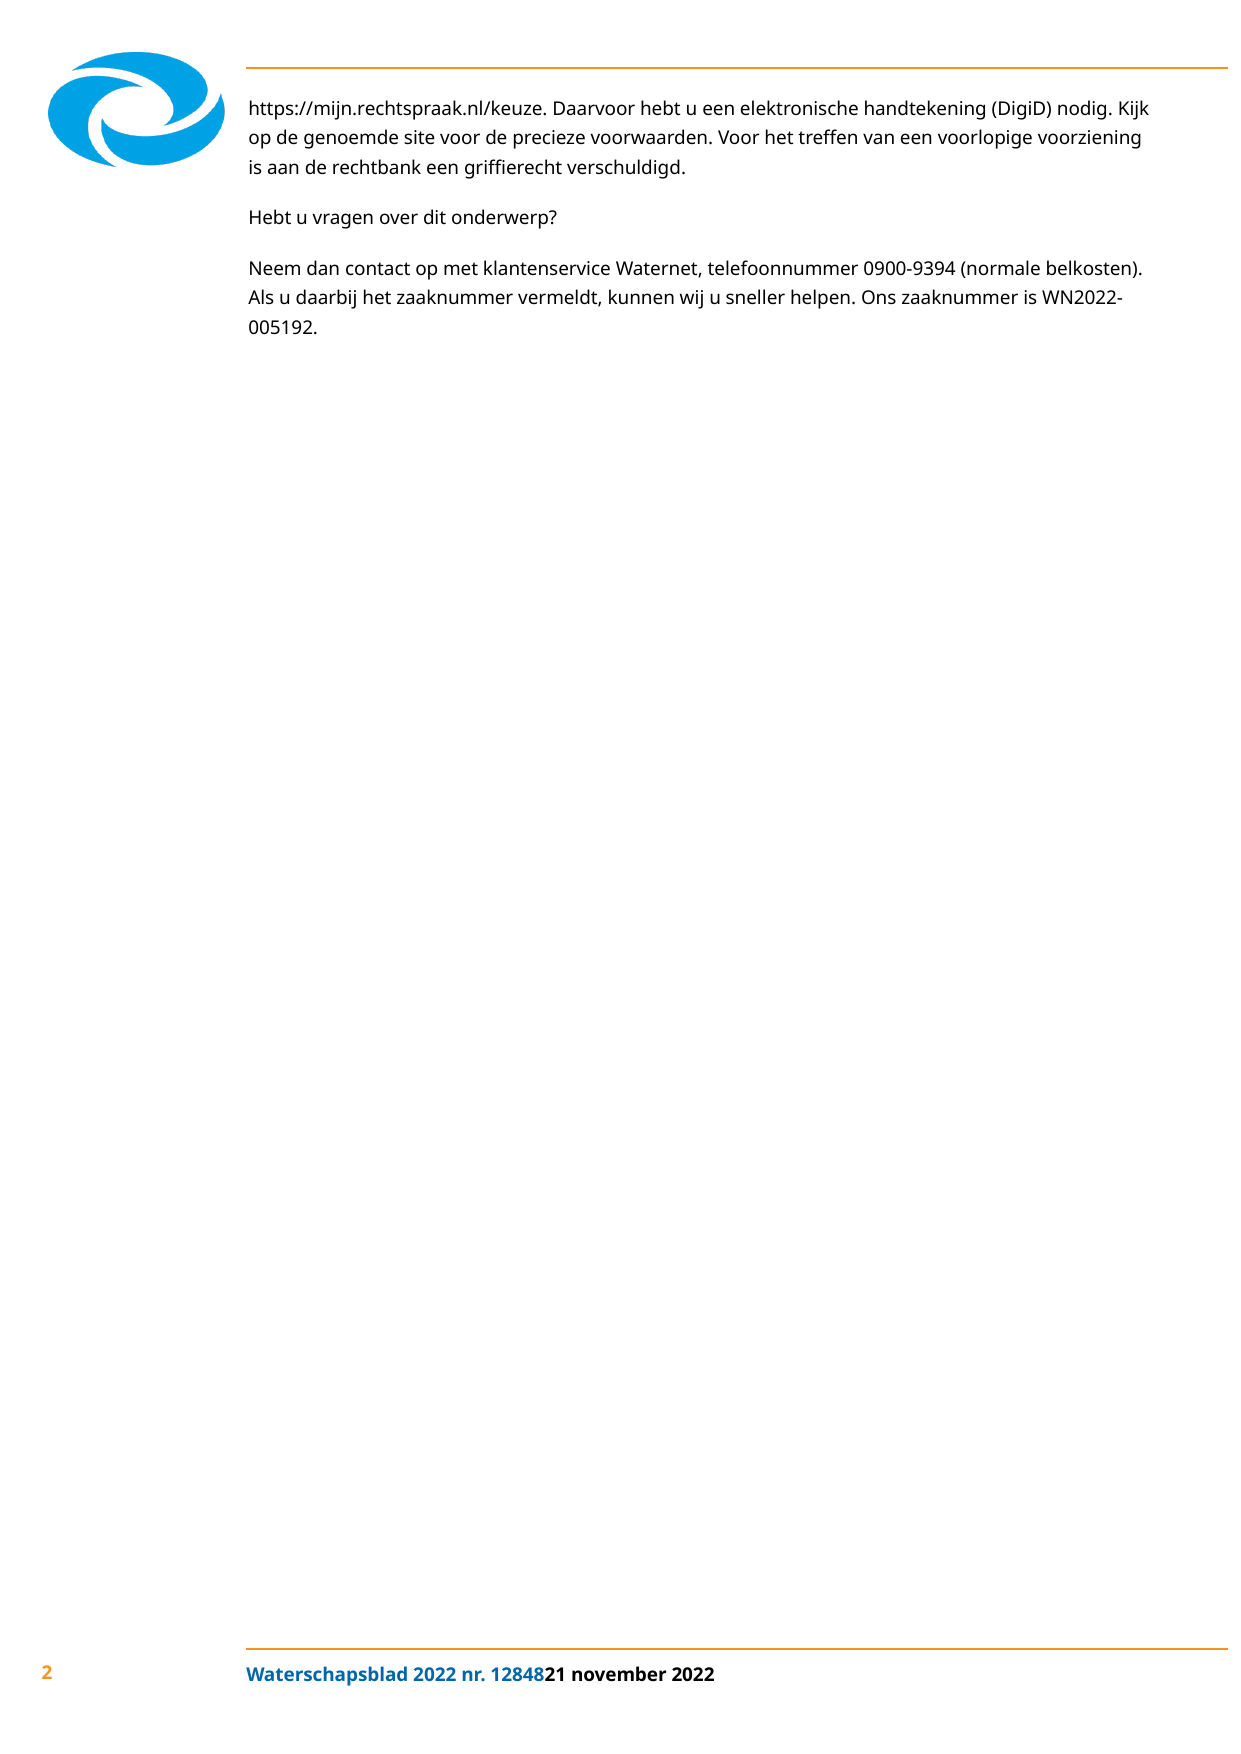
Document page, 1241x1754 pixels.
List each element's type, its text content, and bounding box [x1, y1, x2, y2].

text Neem dan contact op met klantenservice Waternet, telefoonnummer 0900-9394 (normale belkosten). Als u daarbij het zaaknummer vermeldt, kunnen wij u sneller helpen. Ons zaaknummer is WN2022-005192. [248, 255, 1152, 340]
picture [41, 47, 231, 172]
text https://mijn.rechtspraak.nl/keuze. Daarvoor hebt u een elektronische handtekening (DigiD) nodig. Kijk op de genoemde site voor de precieze voorwaarden. Voor het treffen van een voorlopige voorziening is aan de rechtbank een griffierecht verschuldigd. [248, 95, 1152, 180]
text Hebt u vragen over dit onderwerp? [248, 204, 1152, 230]
